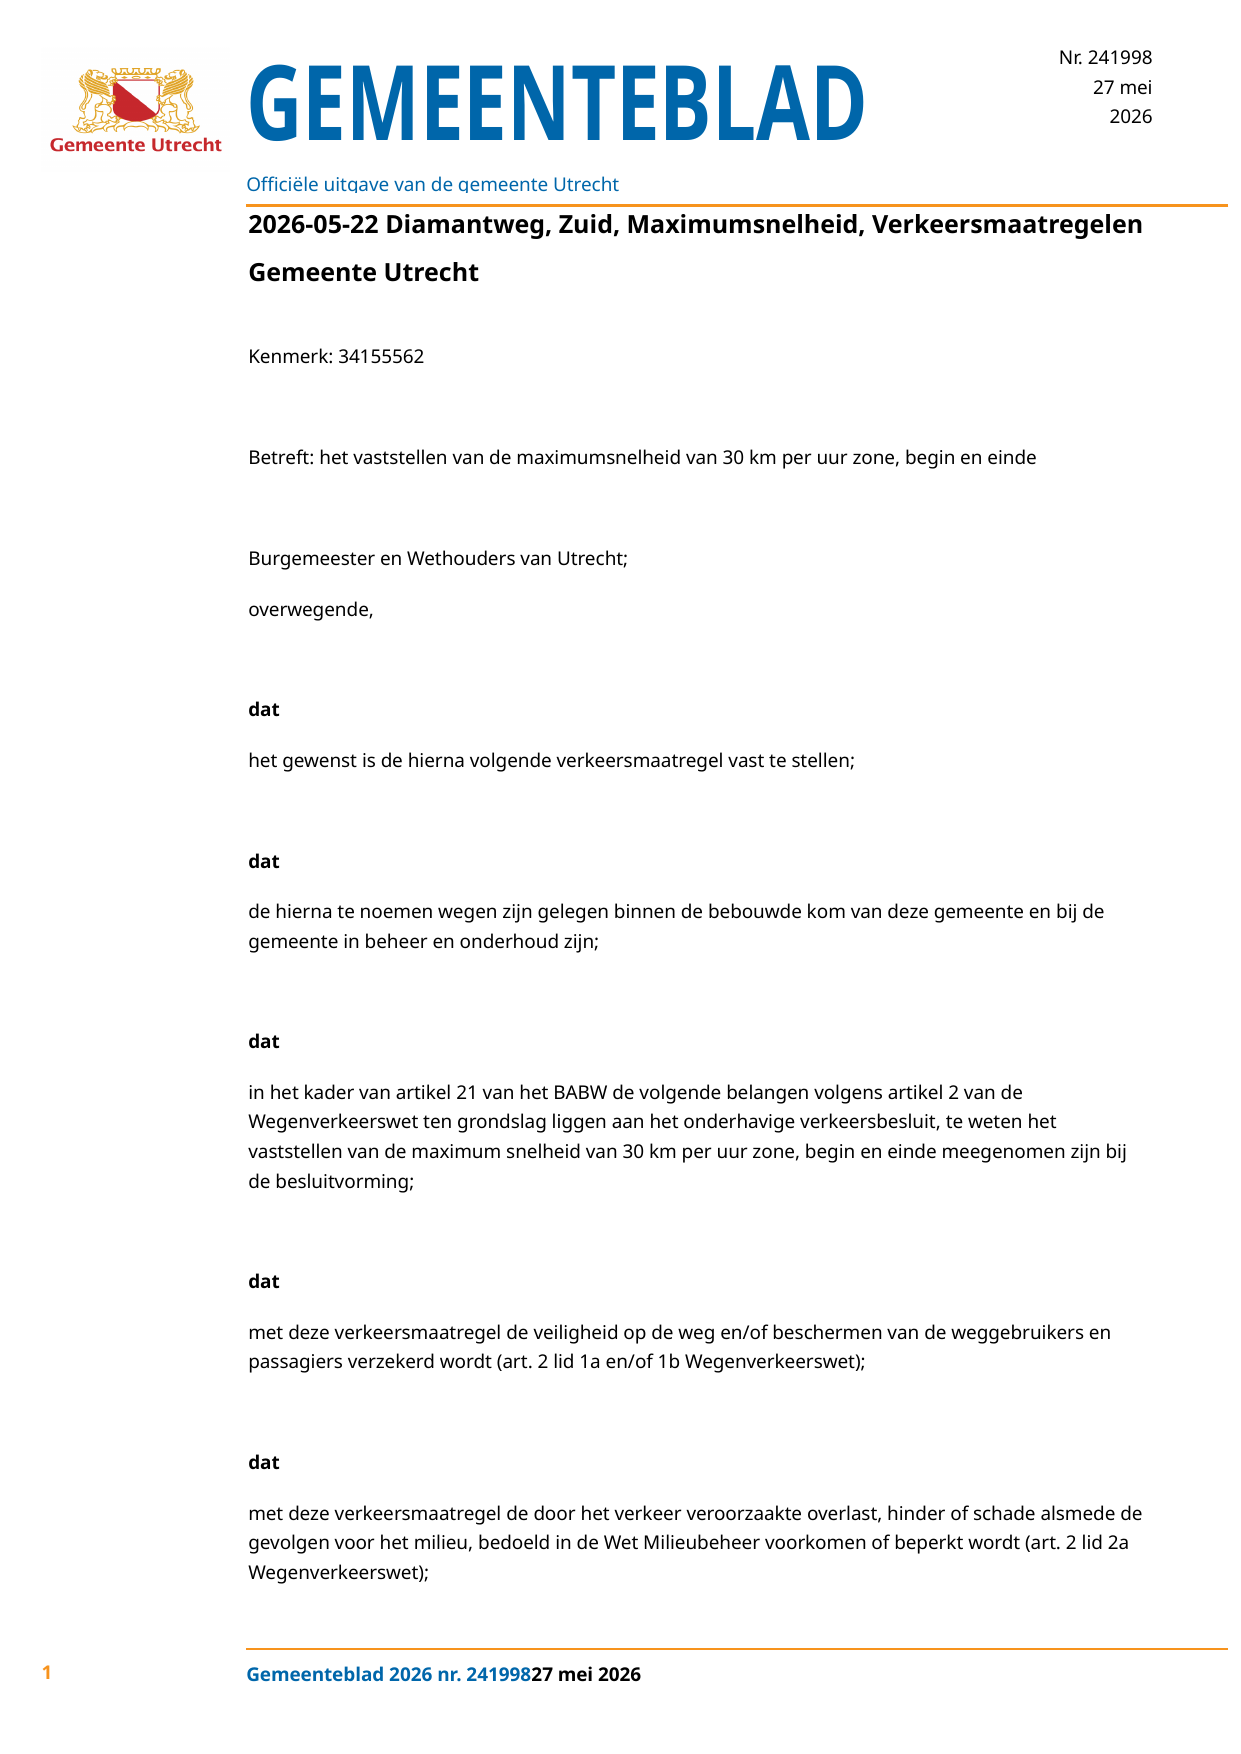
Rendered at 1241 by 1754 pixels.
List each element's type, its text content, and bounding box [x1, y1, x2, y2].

text overwegende, [248, 596, 1152, 621]
text dat [248, 1449, 1152, 1475]
text dat [248, 1269, 1152, 1294]
text het gewenst is de hierna volgende verkeersmaatregel vast te stellen; [248, 747, 1152, 773]
text Betreft: het vaststellen van de maximumsnelheid van 30 km per uur zone, begin en einde [248, 444, 1152, 470]
text met deze verkeersmaatregel de door het verkeer veroorzaakte overlast, hinder of schade alsmede de gevolgen voor het milieu, bedoeld in de Wet Milieubeheer voorkomen of beperkt wordt (art. 2 lid 2a Wegenverkeerswet); [248, 1500, 1152, 1585]
text dat [248, 1029, 1152, 1054]
text dat [248, 697, 1152, 722]
text in het kader van artikel 21 van het BABW de volgende belangen volgens artikel 2 van de Wegenverkeerswet ten grondslag liggen aan het onderhavige verkeersbesluit, te weten het vaststellen van de maximum snelheid van 30 km per uur zone, begin en einde meegenomen zijn bij de besluitvorming; [248, 1079, 1152, 1193]
text Burgemeester en Wethouders van Utrecht; [248, 545, 1152, 571]
text met deze verkeersmaatregel de veiligheid op de weg en/of beschermen van de weggebruikers en passagiers verzekerd wordt (art. 2 lid 1a en/of 1b Wegenverkeerswet); [248, 1319, 1152, 1374]
text de hierna te noemen wegen zijn gelegen binnen de bebouwde kom van deze gemeente en bij de gemeente in beheer en onderhoud zijn; [248, 898, 1152, 953]
text Kenmerk: 34155562 [248, 344, 1152, 369]
picture [41, 47, 231, 172]
text 2026-05-22 Diamantweg, Zuid, Maximumsnelheid, Verkeersmaatregelen Gemeente Utrecht [248, 207, 1152, 288]
text dat [248, 848, 1152, 873]
